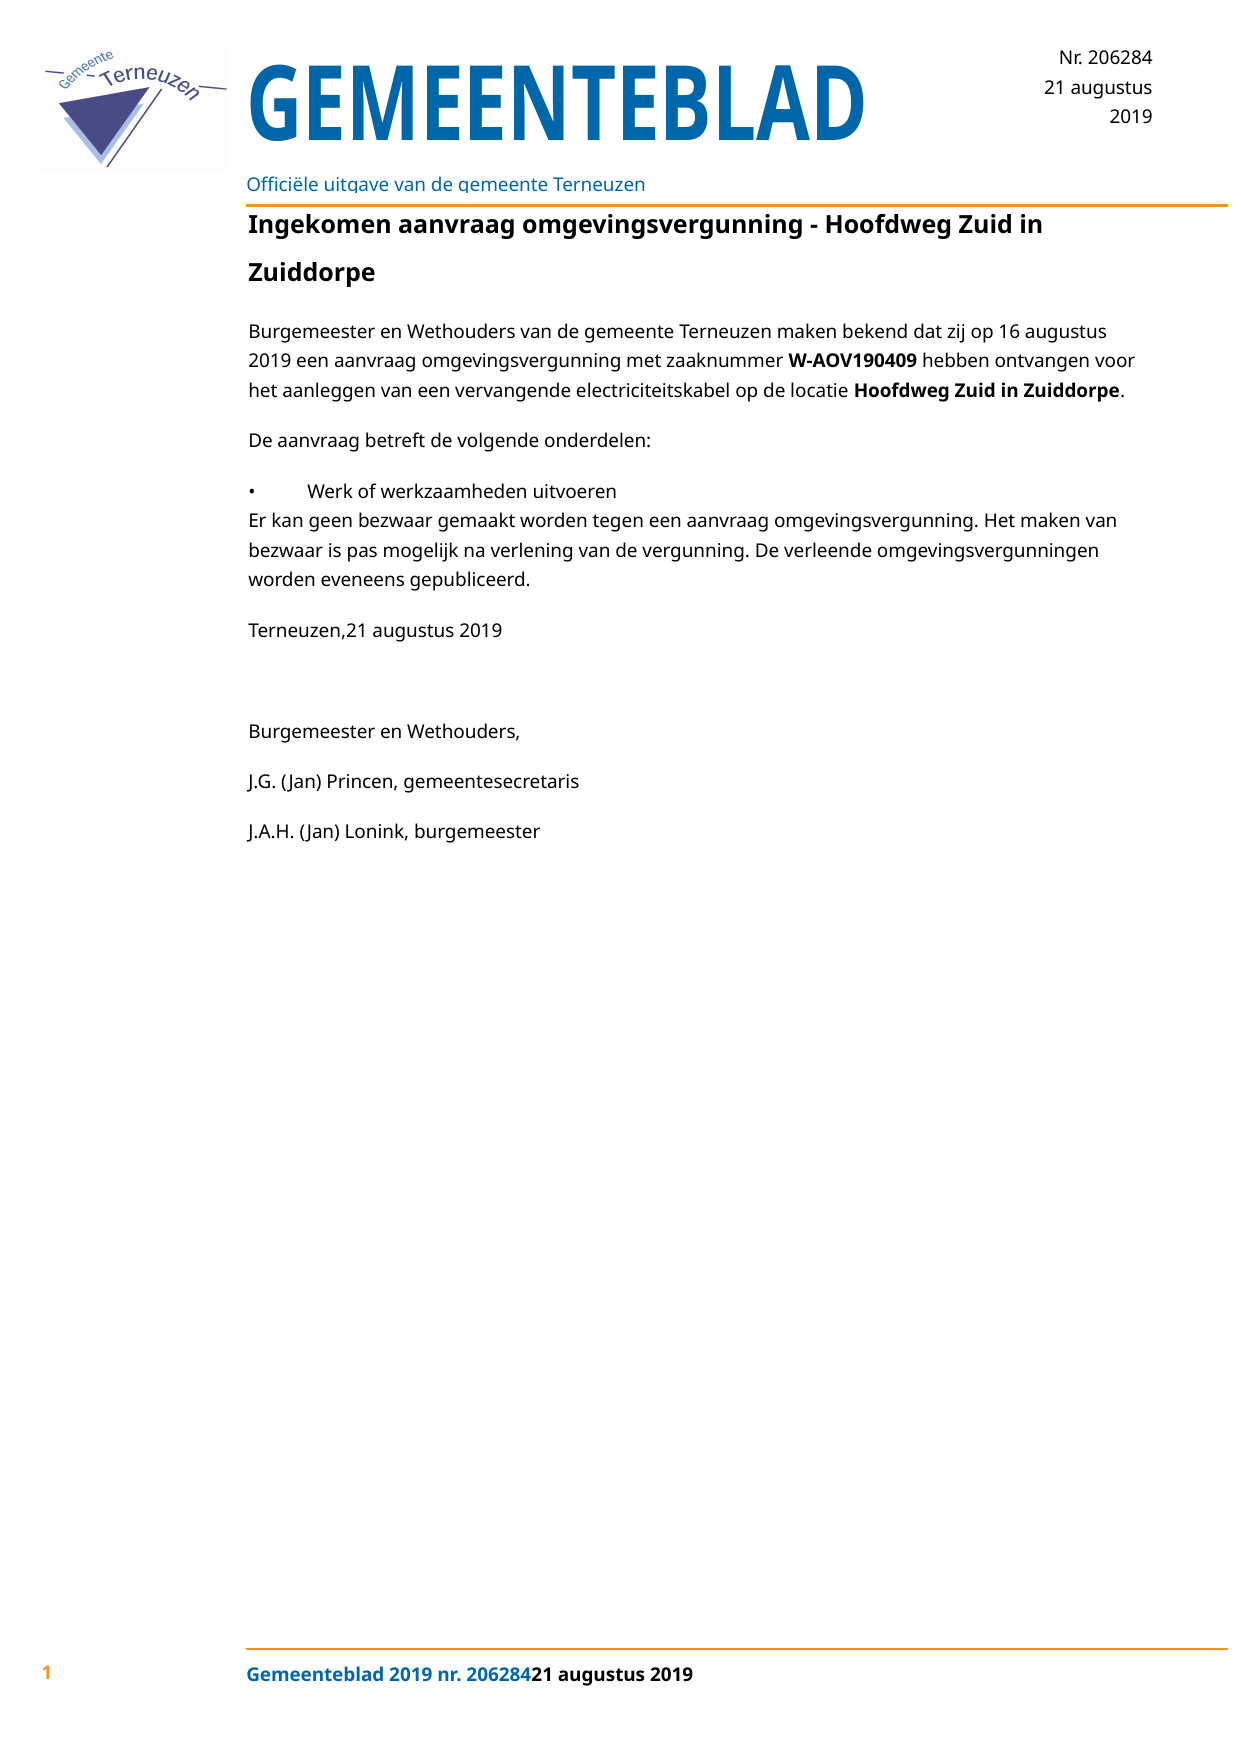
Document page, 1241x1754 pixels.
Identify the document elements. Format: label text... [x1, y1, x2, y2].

text Ingekomen aanvraag omgevingsvergunning - Hoofdweg Zuid in Zuiddorpe [248, 207, 1152, 288]
text J.G. (Jan) Princen, gemeentesecretaris [248, 768, 1152, 794]
text Burgemeester en Wethouders van de gemeente Terneuzen maken bekend dat zij op 16 augustus 2019 een aanvraag omgevingsvergunning met zaaknummer W-AOV190409 hebben ontvangen voor het aanleggen van een vervangende electriciteitskabel op de locatie Hoofdweg Zuid in Zuiddorpe. [248, 318, 1152, 403]
text J.A.H. (Jan) Lonink, burgemeester [248, 819, 1152, 844]
list Werk of werkzaamheden uitvoeren [248, 478, 1152, 504]
text Er kan geen bezwaar gemaakt worden tegen een aanvraag omgevingsvergunning. Het maken van bezwaar is pas mogelijk na verlening van de vergunning. De verleende omgevingsvergunningen worden eveneens gepubliceerd. [248, 507, 1152, 592]
text Burgemeester en Wethouders, [248, 718, 1152, 744]
picture [41, 47, 231, 172]
text Terneuzen,21 augustus 2019 [248, 617, 1152, 643]
text De aanvraag betreft de volgende onderdelen: [248, 427, 1152, 453]
